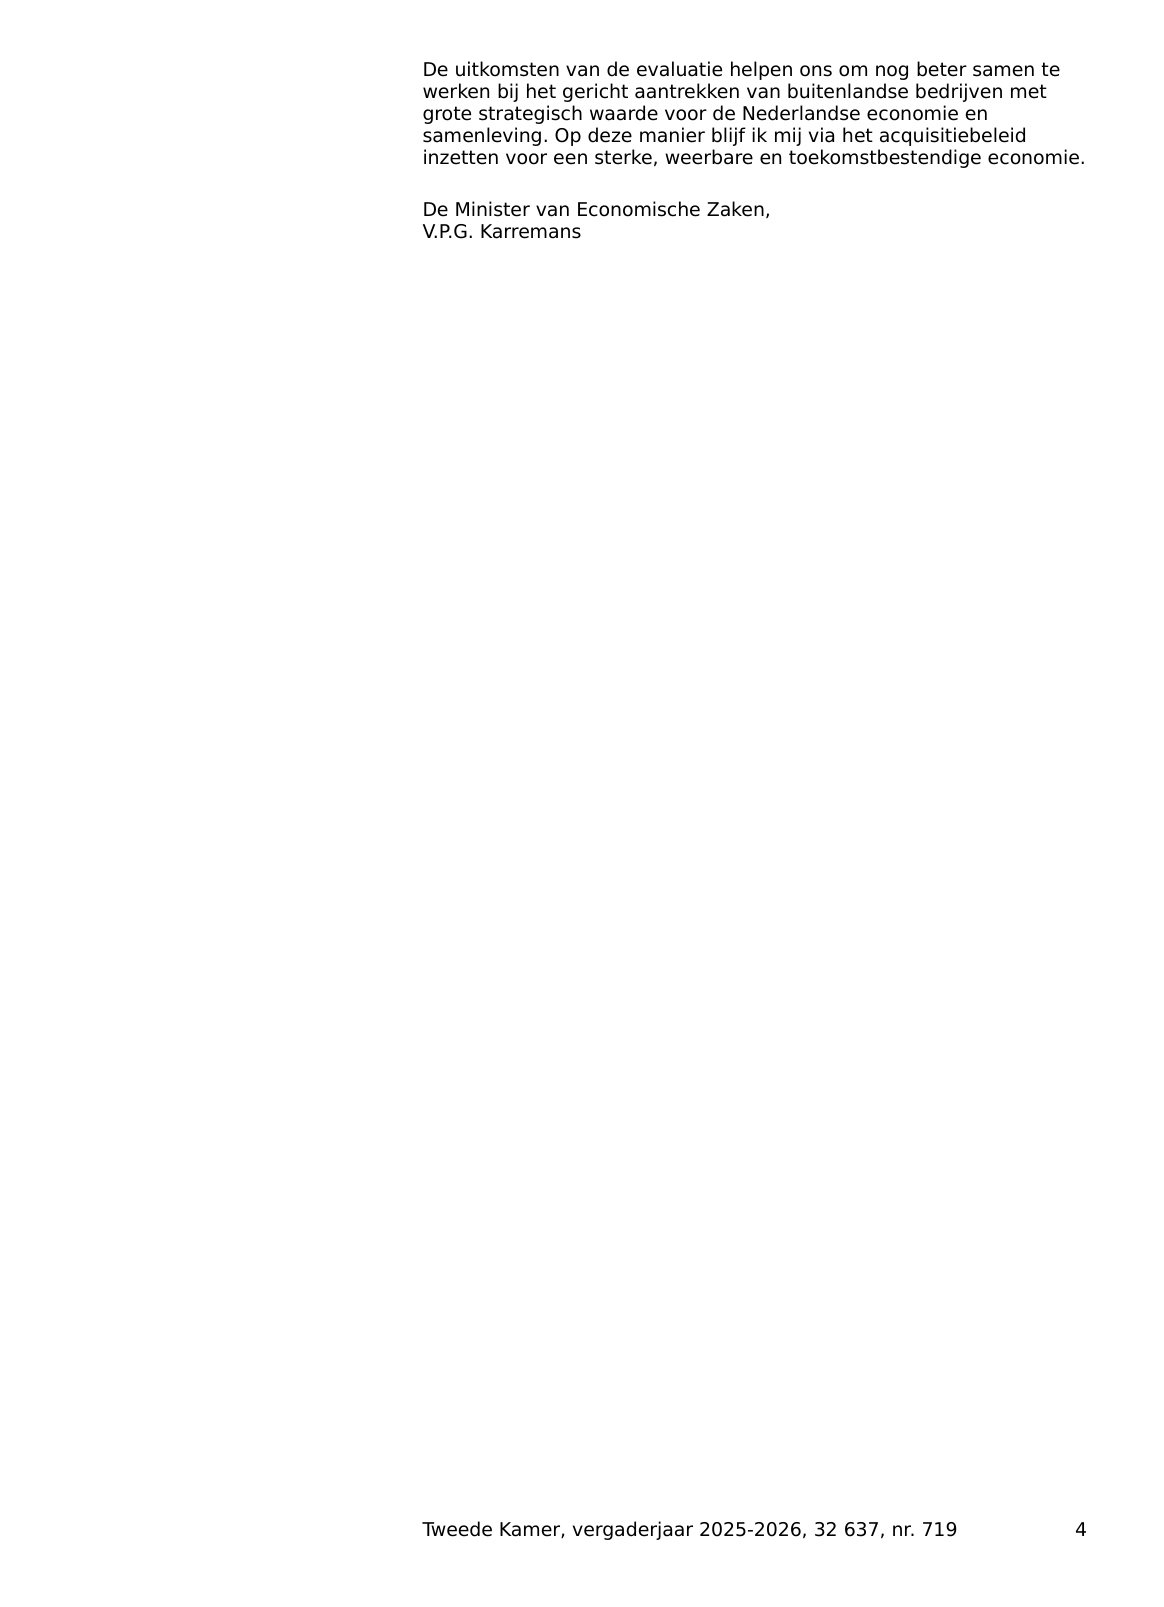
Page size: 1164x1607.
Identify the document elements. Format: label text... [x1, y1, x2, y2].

text De uitkomsten van de evaluatie helpen ons om nog beter samen te werken bij het gericht aantrekken van buitenlandse bedrijven met grote strategisch waarde voor de Nederlandse economie en samenleving. Op deze manier blijf ik mij via het acquisitiebeleid inzetten voor een sterke, weerbare en toekomstbestendige economie. [422, 59, 1087, 169]
text De Minister van Economische Zaken, V.P.G. Karremans [422, 199, 1087, 243]
